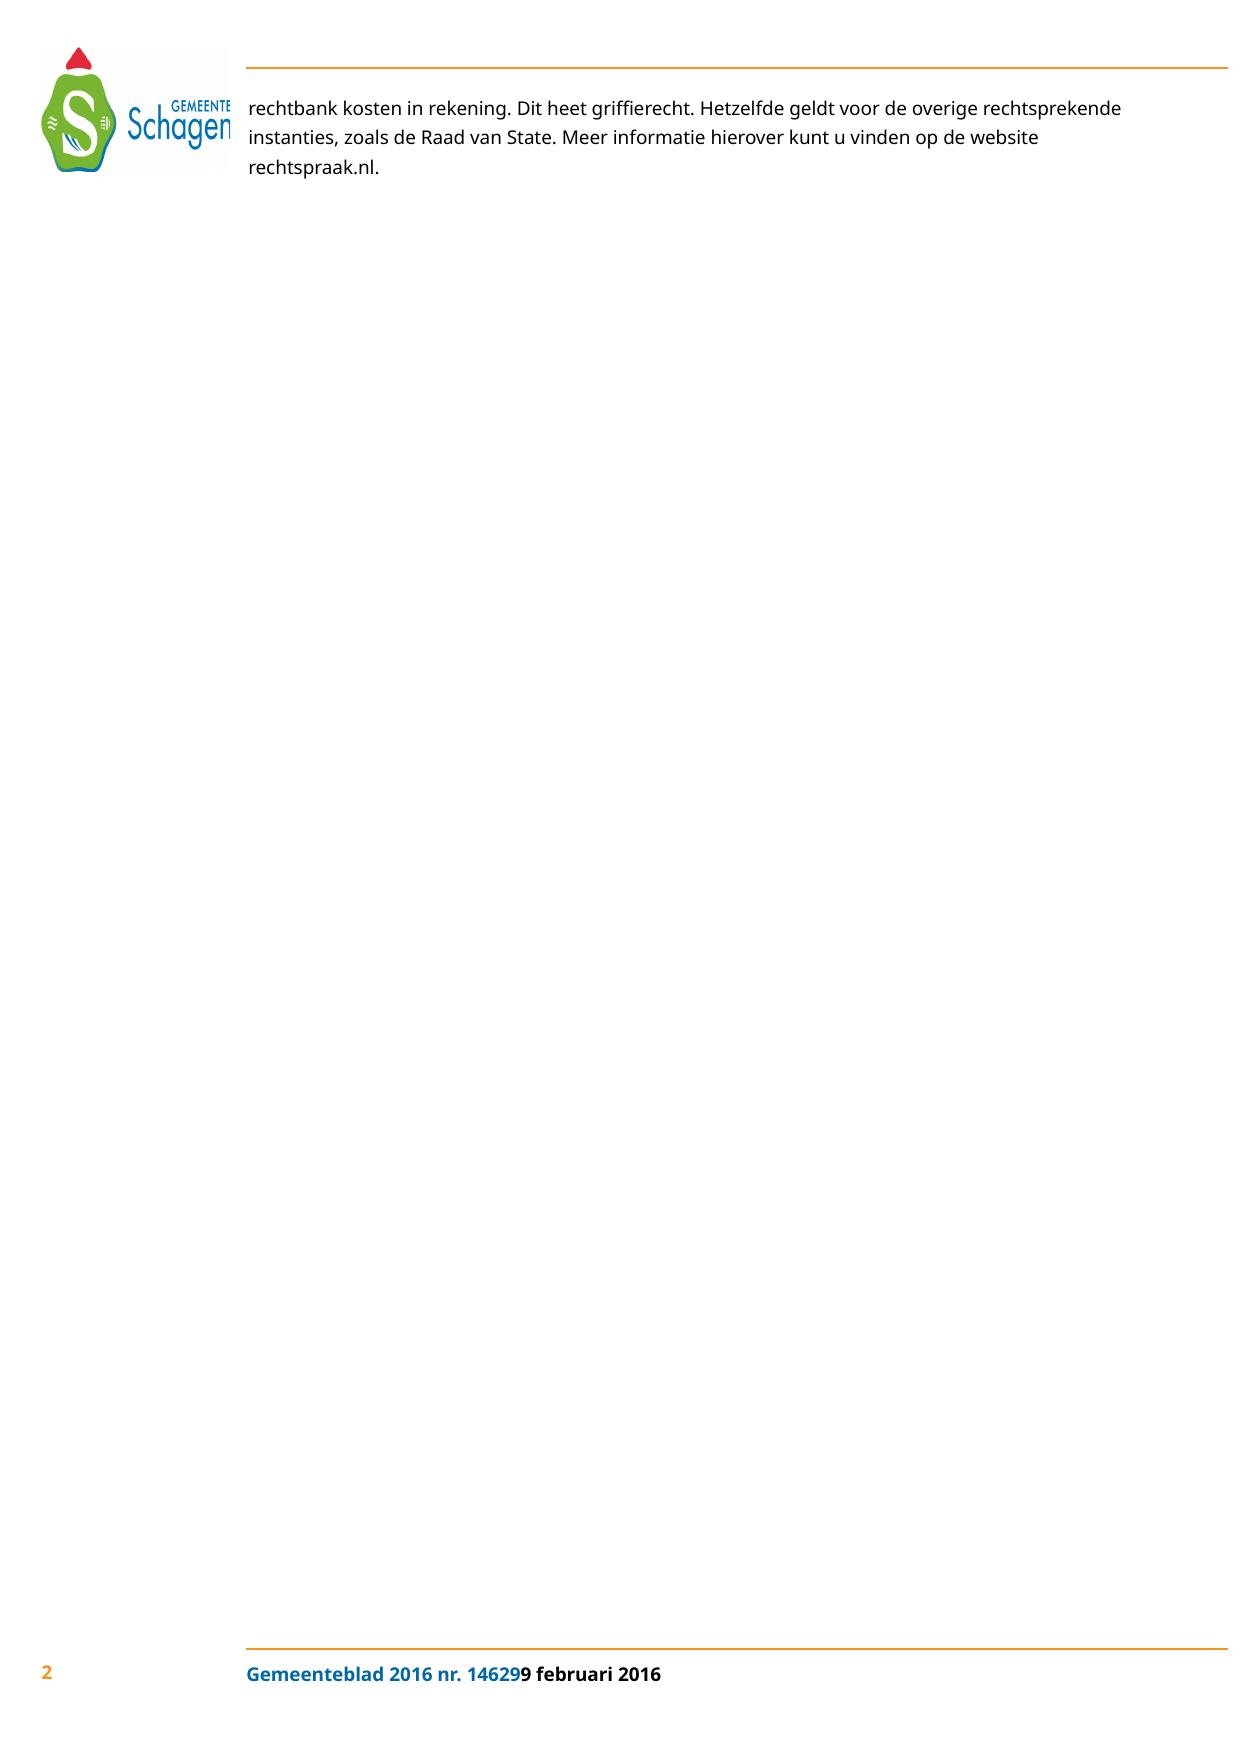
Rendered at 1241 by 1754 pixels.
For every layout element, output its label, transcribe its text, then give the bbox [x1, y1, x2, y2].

text rechtbank kosten in rekening. Dit heet griffierecht. Hetzelfde geldt voor de overige rechtsprekende instanties, zoals de Raad van State. Meer informatie hierover kunt u vinden op de website rechtspraak.nl. [248, 95, 1152, 180]
picture [41, 47, 231, 172]
